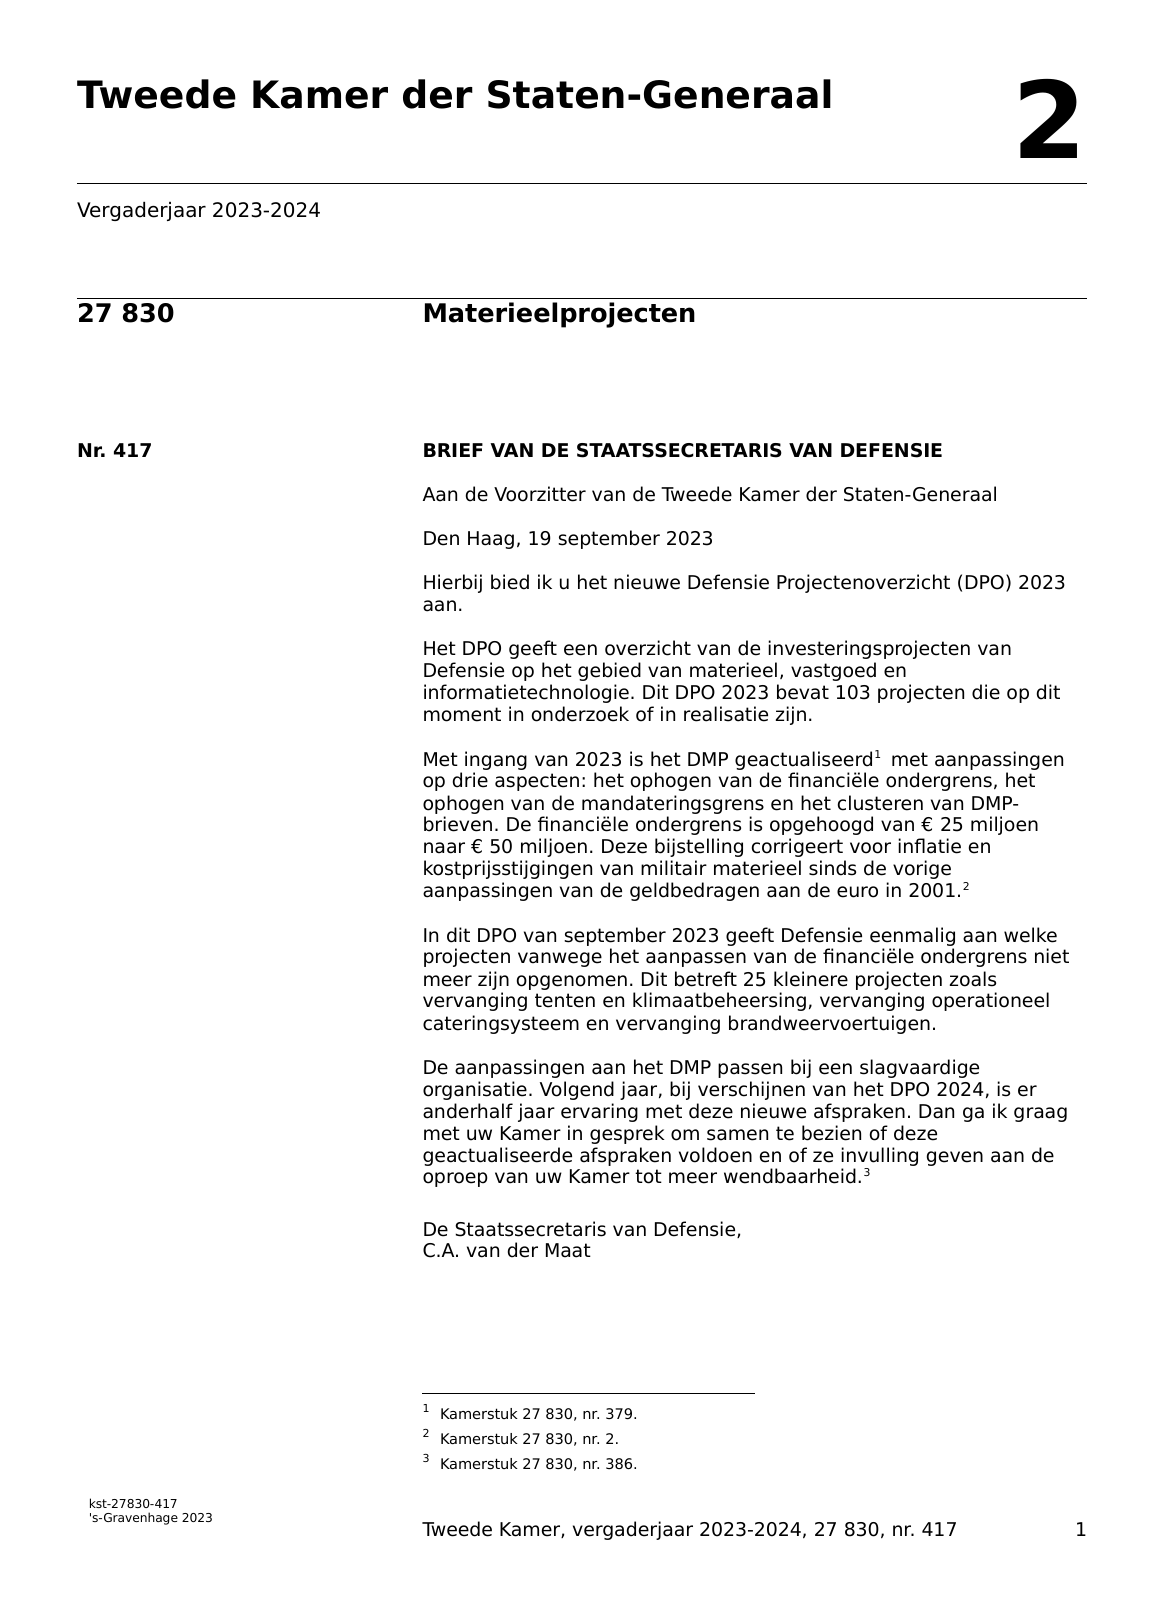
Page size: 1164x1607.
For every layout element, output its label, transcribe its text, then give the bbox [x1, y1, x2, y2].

subtitle Nr. 417 BRIEF VAN DE STAATSSECRETARIS VAN DEFENSIE [77, 440, 1087, 462]
text Kamerstuk 27 830, nr. 386. [422, 1452, 1087, 1474]
text Kamerstuk 27 830, nr. 379. [422, 1402, 1087, 1424]
text Aan de Voorzitter van de Tweede Kamer der Staten-Generaal [422, 484, 1087, 506]
text kst-27830-417 [88, 1497, 323, 1511]
text In dit DPO van september 2023 geeft Defensie eenmalig aan welke projecten vanwege het aanpassen van de financiële ondergrens niet meer zijn opgenomen. Dit betreft 25 kleinere projecten zoals vervanging tenten en klimaatbeheersing, vervanging operationeel cateringsysteem en vervanging brandweervoertuigen. [422, 924, 1087, 1034]
text Kamerstuk 27 830, nr. 2. [422, 1427, 1087, 1449]
text Met ingang van 2023 is het DMP geactualiseerd met aanpassingen op drie aspecten: het ophogen van de financiële ondergrens, het ophogen van de mandateringsgrens en het clusteren van DMP-brieven. De financiële ondergrens is opgehoogd van € 25 miljoen naar € 50 miljoen. Deze bijstelling corrigeert voor inflatie en kostprijsstijgingen van militair materieel sinds de vorige aanpassingen van de geldbedragen aan de euro in 2001. [422, 748, 1087, 902]
table_header 2 [886, 59, 1087, 183]
text De aanpassingen aan het DMP passen bij een slagvaardige organisatie. Volgend jaar, bij verschijnen van het DPO 2024, is er anderhalf jaar ervaring met deze nieuwe afspraken. Dan ga ik graag met uw Kamer in gesprek om samen te bezien of deze geactualiseerde afspraken voldoen en of ze invulling geven aan de oproep van uw Kamer tot meer wendbaarheid. [422, 1057, 1087, 1188]
table_cell Vergaderjaar 2023-2024 [77, 184, 1087, 298]
text Den Haag, 19 september 2023 [422, 528, 1087, 550]
text De Staatssecretaris van Defensie, C.A. van der Maat [422, 1218, 1087, 1262]
text 's-Gravenhage 2023 [88, 1511, 323, 1525]
text Het DPO geeft een overzicht van de investeringsprojecten van Defensie op het gebied van materieel, vastgoed en informatietechnologie. Dit DPO 2023 bevat 103 projecten die op dit moment in onderzoek of in realisatie zijn. [422, 638, 1087, 726]
table_header Tweede Kamer der Staten-Generaal [77, 59, 886, 183]
subtitle 27 830 Materieelprojecten [77, 299, 1087, 329]
text Hierbij bied ik u het nieuwe Defensie Projectenoverzicht (DPO) 2023 aan. [422, 572, 1087, 616]
